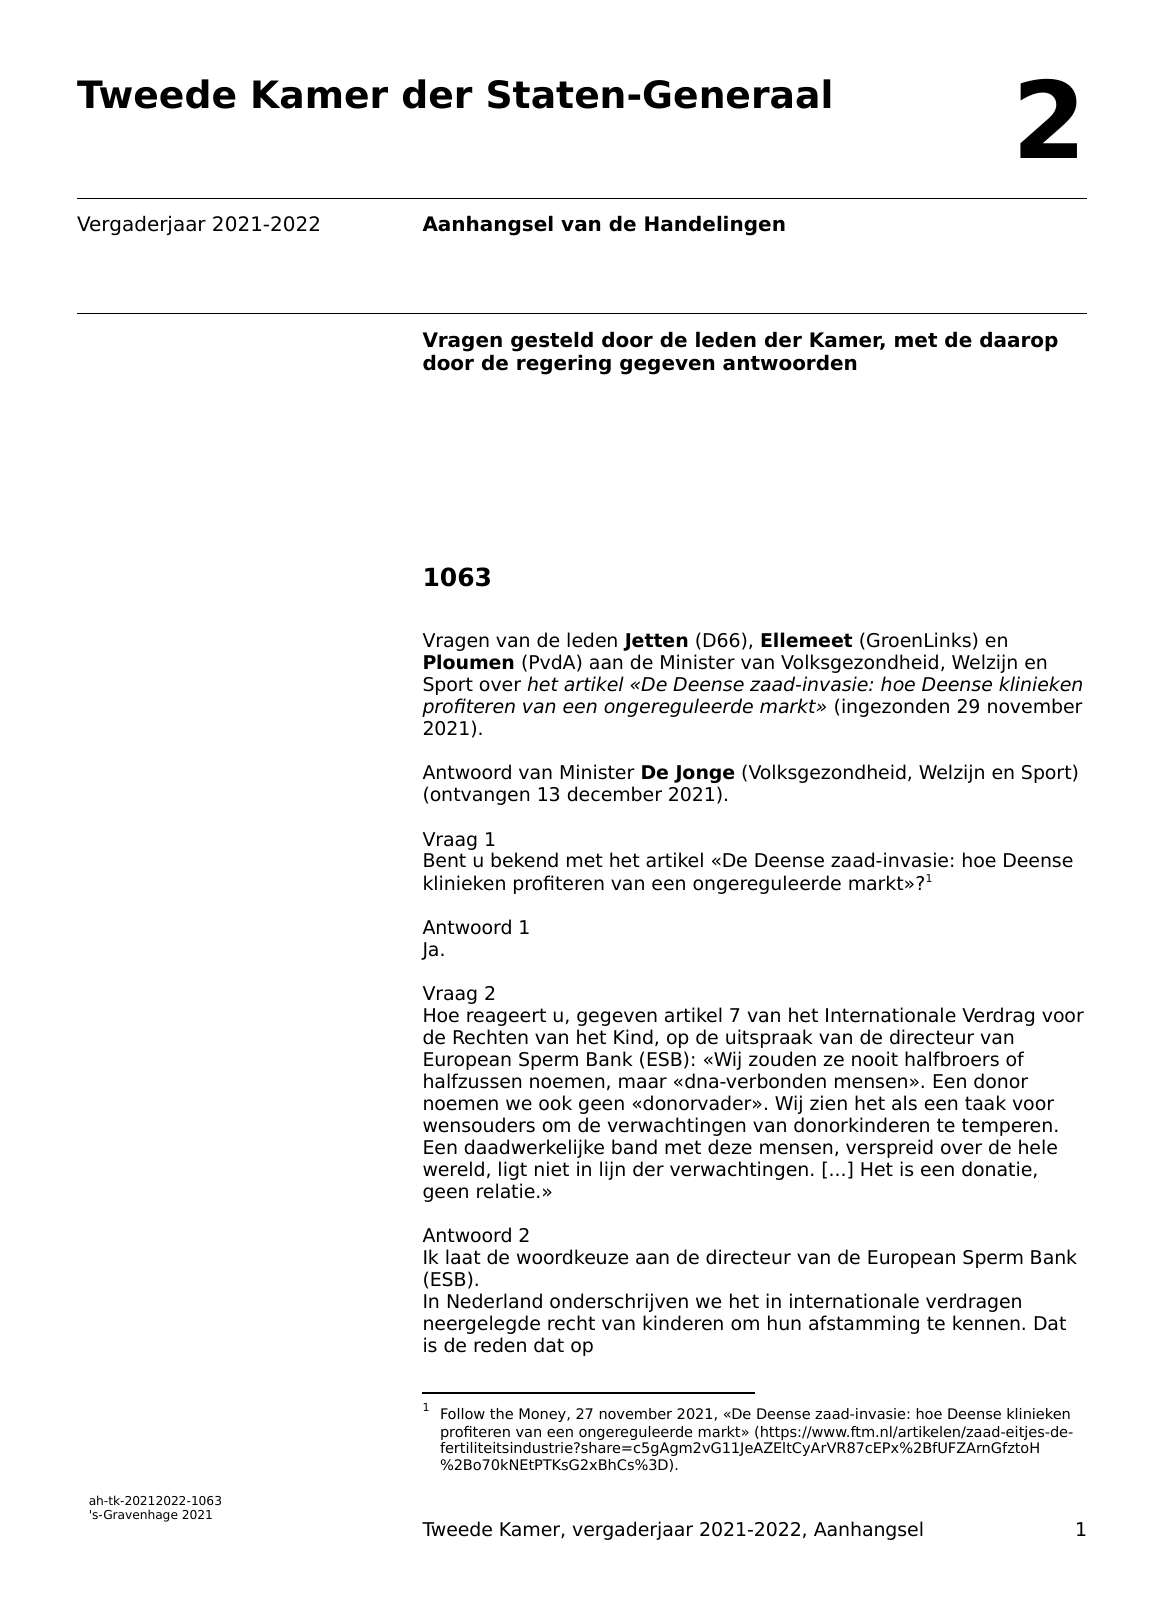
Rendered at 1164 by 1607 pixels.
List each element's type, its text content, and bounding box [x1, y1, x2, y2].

table_cell Aanhangsel van de Handelingen [422, 199, 1087, 313]
text Vragen van de leden Jetten (D66), Ellemeet (GroenLinks) en Ploumen (PvdA) aan de Minister van Volksgezondheid, Welzijn en Sport over het artikel «De Deense zaad-invasie: hoe Deense klinieken profiteren van een ongereguleerde markt» (ingezonden 29 november 2021). [422, 630, 1087, 740]
table_header 2 [886, 59, 1087, 198]
text Antwoord 2 [422, 1225, 1087, 1247]
text Ja. [422, 938, 1087, 961]
text Antwoord 1 [422, 917, 1087, 938]
text Vraag 1 [422, 828, 1087, 850]
text Vraag 2 [422, 983, 1087, 1005]
table_cell Vergaderjaar 2021-2022 [77, 199, 422, 313]
text Antwoord van Minister De Jonge (Volksgezondheid, Welzijn en Sport) (ontvangen 13 december 2021). [422, 762, 1087, 806]
table_cell Vragen gesteld door de leden der Kamer, met de daarop door de regering gegeven antwoorden [422, 314, 1087, 375]
table_cell [77, 314, 422, 375]
text In Nederland onderschrijven we het in internationale verdragen neergelegde recht van kinderen om hun afstamming te kennen. Dat is de reden dat op [422, 1291, 1087, 1357]
table_header Tweede Kamer der Staten-Generaal [77, 59, 886, 198]
text 1063 [422, 563, 1087, 592]
text Bent u bekend met het artikel «De Deense zaad-invasie: hoe Deense klinieken profiteren van een ongereguleerde markt»? [422, 850, 1087, 894]
text ah-tk-20212022-1063 [88, 1494, 323, 1508]
text Follow the Money, 27 november 2021, «De Deense zaad-invasie: hoe Deense klinieken profiteren van een ongereguleerde markt» (https://www.ftm.nl/artikelen/zaad-eitjes-de-fertiliteitsindustrie?share=c5gAgm2vG11JeAZEltCyArVR87cEPx%2BfUFZArnGfztoH%2Bo70kNEtPTKsG2xBhCs%3D). [422, 1402, 1087, 1474]
text Hoe reageert u, gegeven artikel 7 van het Internationale Verdrag voor de Rechten van het Kind, op de uitspraak van de directeur van European Sperm Bank (ESB): «Wij zouden ze nooit halfbroers of halfzussen noemen, maar «dna-verbonden mensen». Een donor noemen we ook geen «donorvader». Wij zien het als een taak voor wensouders om de verwachtingen van donorkinderen te temperen. Een daadwerkelijke band met deze mensen, verspreid over de hele wereld, ligt niet in lijn der verwachtingen. [...] Het is een donatie, geen relatie.» [422, 1005, 1087, 1202]
text Ik laat de woordkeuze aan de directeur van de European Sperm Bank (ESB). [422, 1247, 1087, 1291]
text 's-Gravenhage 2021 [88, 1508, 323, 1522]
